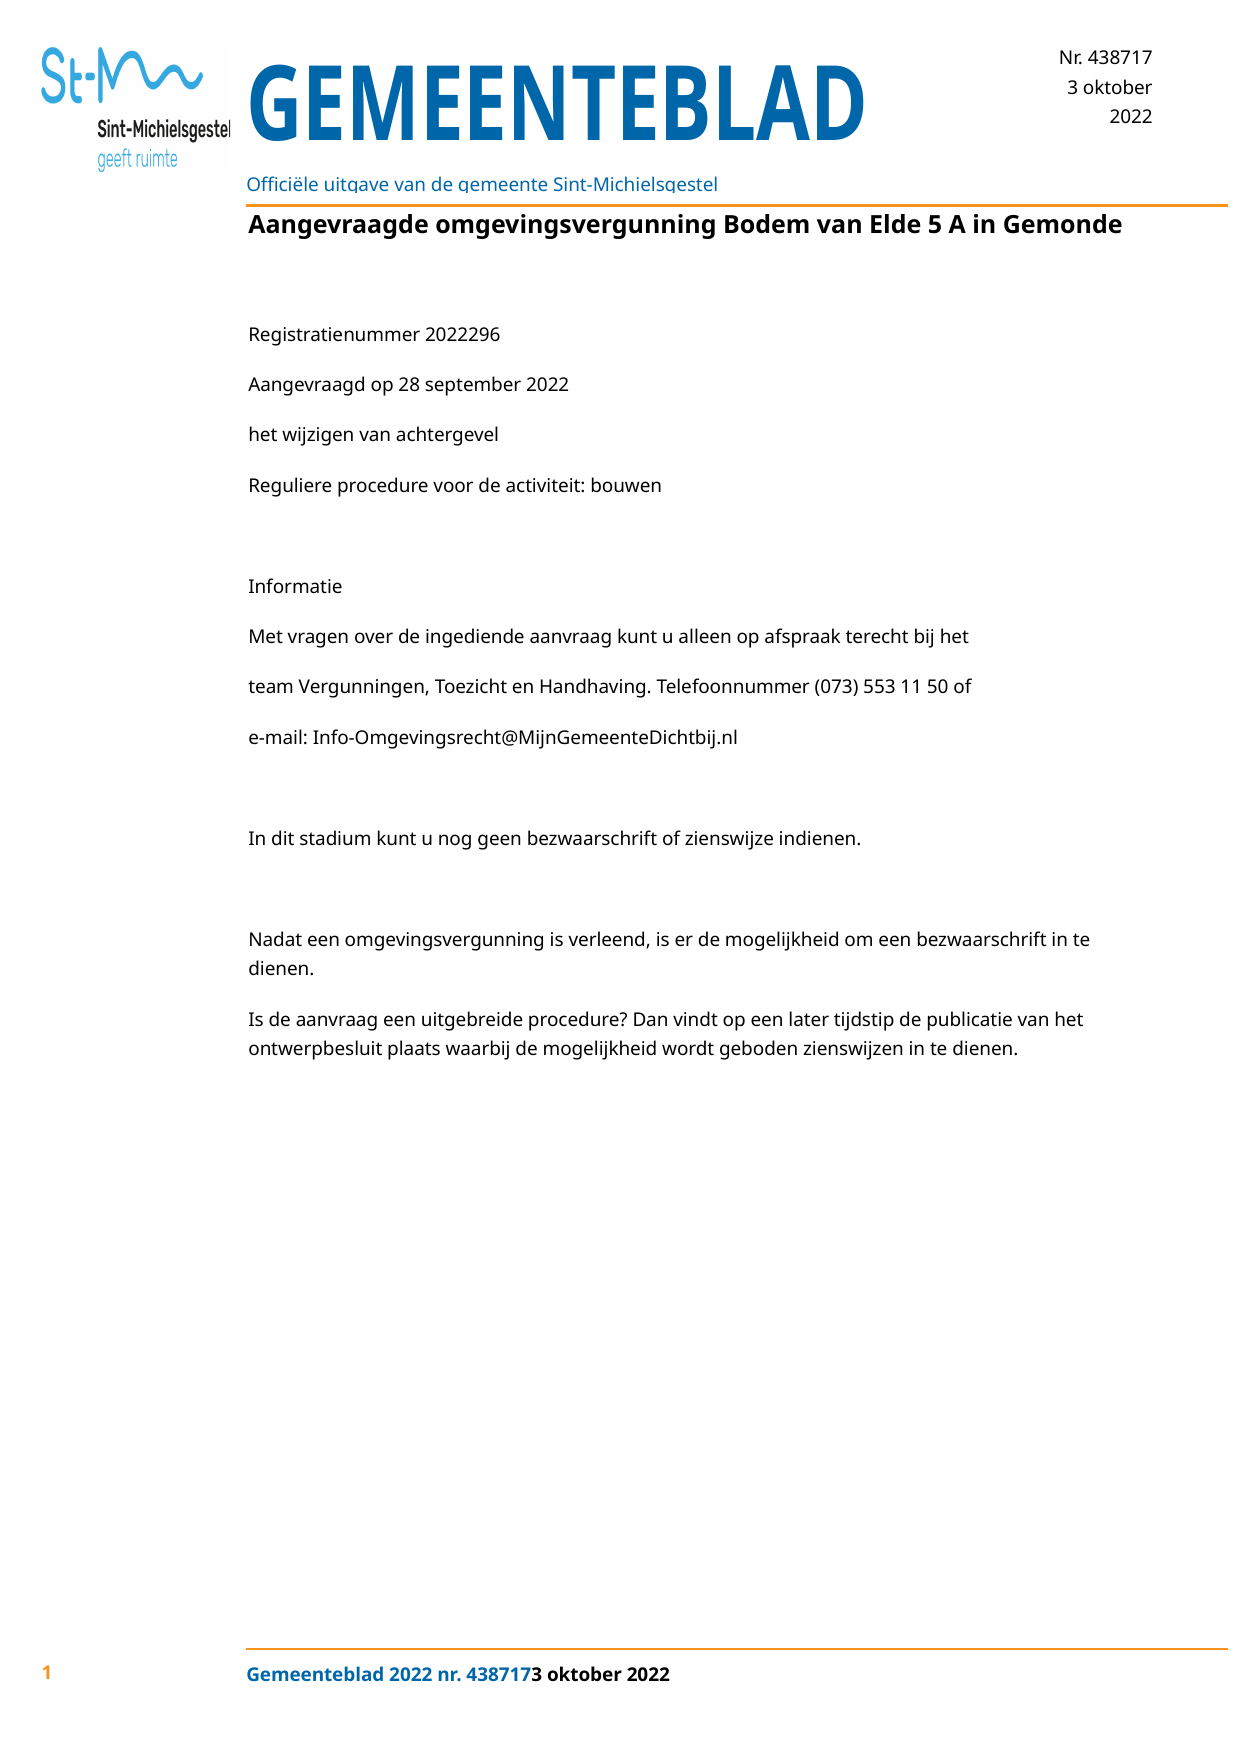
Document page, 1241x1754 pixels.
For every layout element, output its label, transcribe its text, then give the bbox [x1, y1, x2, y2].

text Reguliere procedure voor de activiteit: bouwen [248, 472, 1152, 498]
text Aangevraagd op 28 september 2022 [248, 371, 1152, 397]
text e-mail: Info-Omgevingsrecht@MijnGemeenteDichtbij.nl [248, 724, 1152, 750]
text Informatie [248, 573, 1152, 598]
text het wijzigen van achtergevel [248, 422, 1152, 447]
text Nadat een omgevingsvergunning is verleend, is er de mogelijkheid om een bezwaarschrift in te dienen. [248, 926, 1152, 981]
picture [41, 47, 231, 172]
text Is de aanvraag een uitgebreide procedure? Dan vindt op een later tijdstip de publicatie van het ontwerpbesluit plaats waarbij de mogelijkheid wordt geboden zienswijzen in te dienen. [248, 1006, 1152, 1061]
text Registratienummer 2022296 [248, 321, 1152, 346]
text In dit stadium kunt u nog geen bezwaarschrift of zienswijze indienen. [248, 825, 1152, 851]
text Met vragen over de ingediende aanvraag kunt u alleen op afspraak terecht bij het [248, 623, 1152, 649]
text team Vergunningen, Toezicht en Handhaving. Telefoonnummer (073) 553 11 50 of [248, 674, 1152, 699]
text Aangevraagde omgevingsvergunning Bodem van Elde 5 A in Gemonde [248, 207, 1152, 241]
